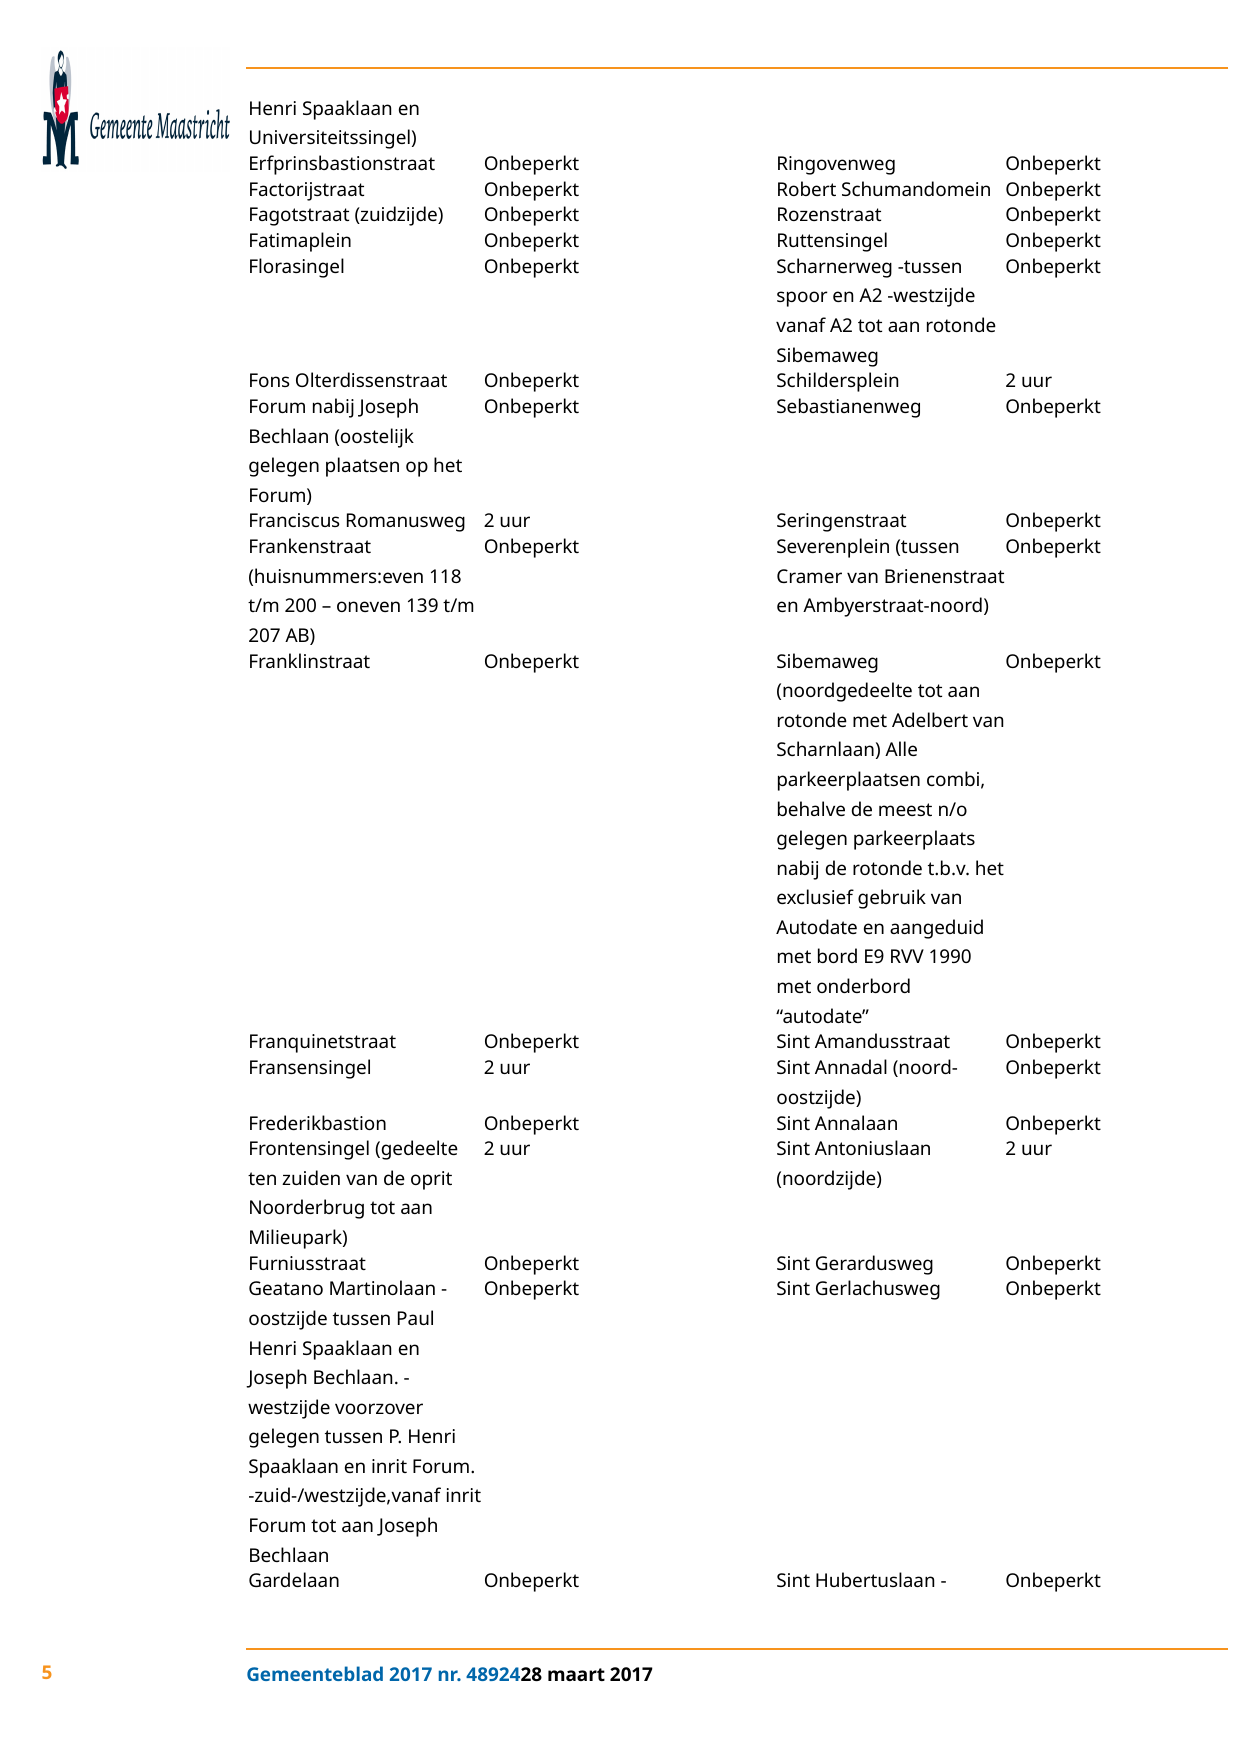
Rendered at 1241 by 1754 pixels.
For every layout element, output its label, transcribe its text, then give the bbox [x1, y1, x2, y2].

table_cell Onbeperkt [484, 176, 776, 202]
table_cell Onbeperkt [484, 1276, 776, 1568]
table_cell Onbeperkt [1005, 1250, 1152, 1276]
table_cell Onbeperkt [1005, 253, 1152, 367]
table_cell Onbeperkt [1005, 1029, 1152, 1054]
table_cell Florasingel [248, 253, 483, 367]
table_cell Onbeperkt [484, 368, 776, 393]
table_cell Onbeperkt [1005, 534, 1152, 648]
table_cell Fons Olterdissenstraat [248, 368, 483, 393]
table_cell Onbeperkt [1005, 227, 1152, 253]
table_cell Onbeperkt [1005, 1110, 1152, 1135]
table_cell Sint Antoniuslaan (noordzijde) [776, 1135, 1005, 1250]
table_cell Onbeperkt [484, 1110, 776, 1135]
table_cell Gardelaan [248, 1568, 483, 1593]
table_cell 2 uur [1005, 368, 1152, 393]
table_cell Ruttensingel [776, 227, 1005, 253]
table_cell 2 uur [484, 1135, 776, 1250]
table_cell Franciscus Romanusweg [248, 508, 483, 533]
table_cell Fransensingel [248, 1054, 483, 1110]
table_cell Onbeperkt [1005, 648, 1152, 1029]
table_cell Onbeperkt [484, 1029, 776, 1054]
table_cell Sint Amandusstraat [776, 1029, 1005, 1054]
table_cell Onbeperkt [484, 253, 776, 367]
table_cell Onbeperkt [484, 202, 776, 227]
table_cell Sebastianenweg [776, 393, 1005, 508]
table_cell [1005, 95, 1152, 150]
table_cell Onbeperkt [484, 648, 776, 1029]
table_cell [484, 95, 776, 150]
table_cell Onbeperkt [1005, 202, 1152, 227]
table_cell Onbeperkt [1005, 150, 1152, 176]
table_cell Factorijstraat [248, 176, 483, 202]
table_cell Scharnerweg -tussen spoor en A2 -westzijde vanaf A2 tot aan rotonde Sibemaweg [776, 253, 1005, 367]
table_cell Seringenstraat [776, 508, 1005, 533]
table_cell Onbeperkt [484, 150, 776, 176]
table_cell Forum nabij Joseph Bechlaan (oostelijk gelegen plaatsen op het Forum) [248, 393, 483, 508]
table_cell Fatimaplein [248, 227, 483, 253]
table_cell Severenplein (tussen Cramer van Brienenstraat en Ambyerstraat-noord) [776, 534, 1005, 648]
table_cell Onbeperkt [1005, 1054, 1152, 1110]
table_cell Onbeperkt [1005, 176, 1152, 202]
table_cell Frontensingel (gedeelte ten zuiden van de oprit Noorderbrug tot aan Milieupark) [248, 1135, 483, 1250]
table_cell Onbeperkt [484, 534, 776, 648]
table_cell Rozenstraat [776, 202, 1005, 227]
table_cell Sint Annadal (noord-oostzijde) [776, 1054, 1005, 1110]
table_cell 2 uur [484, 1054, 776, 1110]
table_cell Frankenstraat (huisnummers:even 118 t/m 200 – oneven 139 t/m 207 AB) [248, 534, 483, 648]
table_cell Onbeperkt [1005, 393, 1152, 508]
table_cell Robert Schumandomein [776, 176, 1005, 202]
table_cell Onbeperkt [1005, 1568, 1152, 1593]
table_cell Frederikbastion [248, 1110, 483, 1135]
table_cell Onbeperkt [484, 1250, 776, 1276]
table_cell Onbeperkt [484, 227, 776, 253]
table_cell Furniusstraat [248, 1250, 483, 1276]
table_cell Sibemaweg (noordgedeelte tot aan rotonde met Adelbert van Scharnlaan) Alle parkeerplaatsen combi, behalve de meest n/o gelegen parkeerplaats nabij de rotonde t.b.v. het exclusief gebruik van Autodate en aangeduid met bord E9 RVV 1990 met onderbord “autodate” [776, 648, 1005, 1029]
table_cell Sint Hubertuslaan [776, 1568, 1005, 1593]
table_cell Sint Gerlachusweg [776, 1276, 1005, 1568]
table_cell Fagotstraat (zuidzijde) [248, 202, 483, 227]
table_cell Onbeperkt [484, 393, 776, 508]
table_cell Franklinstraat [248, 648, 483, 1029]
table_cell Onbeperkt [1005, 1276, 1152, 1568]
table_cell Henri Spaaklaan en Universiteitssingel) [248, 95, 483, 150]
table_cell Onbeperkt [1005, 508, 1152, 533]
table_cell Sint Annalaan [776, 1110, 1005, 1135]
table_cell Geatano Martinolaan -oostzijde tussen Paul Henri Spaaklaan en Joseph Bechlaan. -westzijde voorzover gelegen tussen P. Henri Spaaklaan en inrit Forum. -zuid-/westzijde,vanaf inrit Forum tot aan Joseph Bechlaan [248, 1276, 483, 1568]
table_cell Schildersplein [776, 368, 1005, 393]
table_cell [776, 95, 1005, 150]
table_cell Erfprinsbastionstraat [248, 150, 483, 176]
table_cell 2 uur [484, 508, 776, 533]
table_cell Ringovenweg [776, 150, 1005, 176]
table_cell Franquinetstraat [248, 1029, 483, 1054]
picture [41, 47, 231, 172]
table_cell Sint Gerardusweg [776, 1250, 1005, 1276]
table_cell Onbeperkt [484, 1568, 776, 1593]
table_cell 2 uur [1005, 1135, 1152, 1250]
